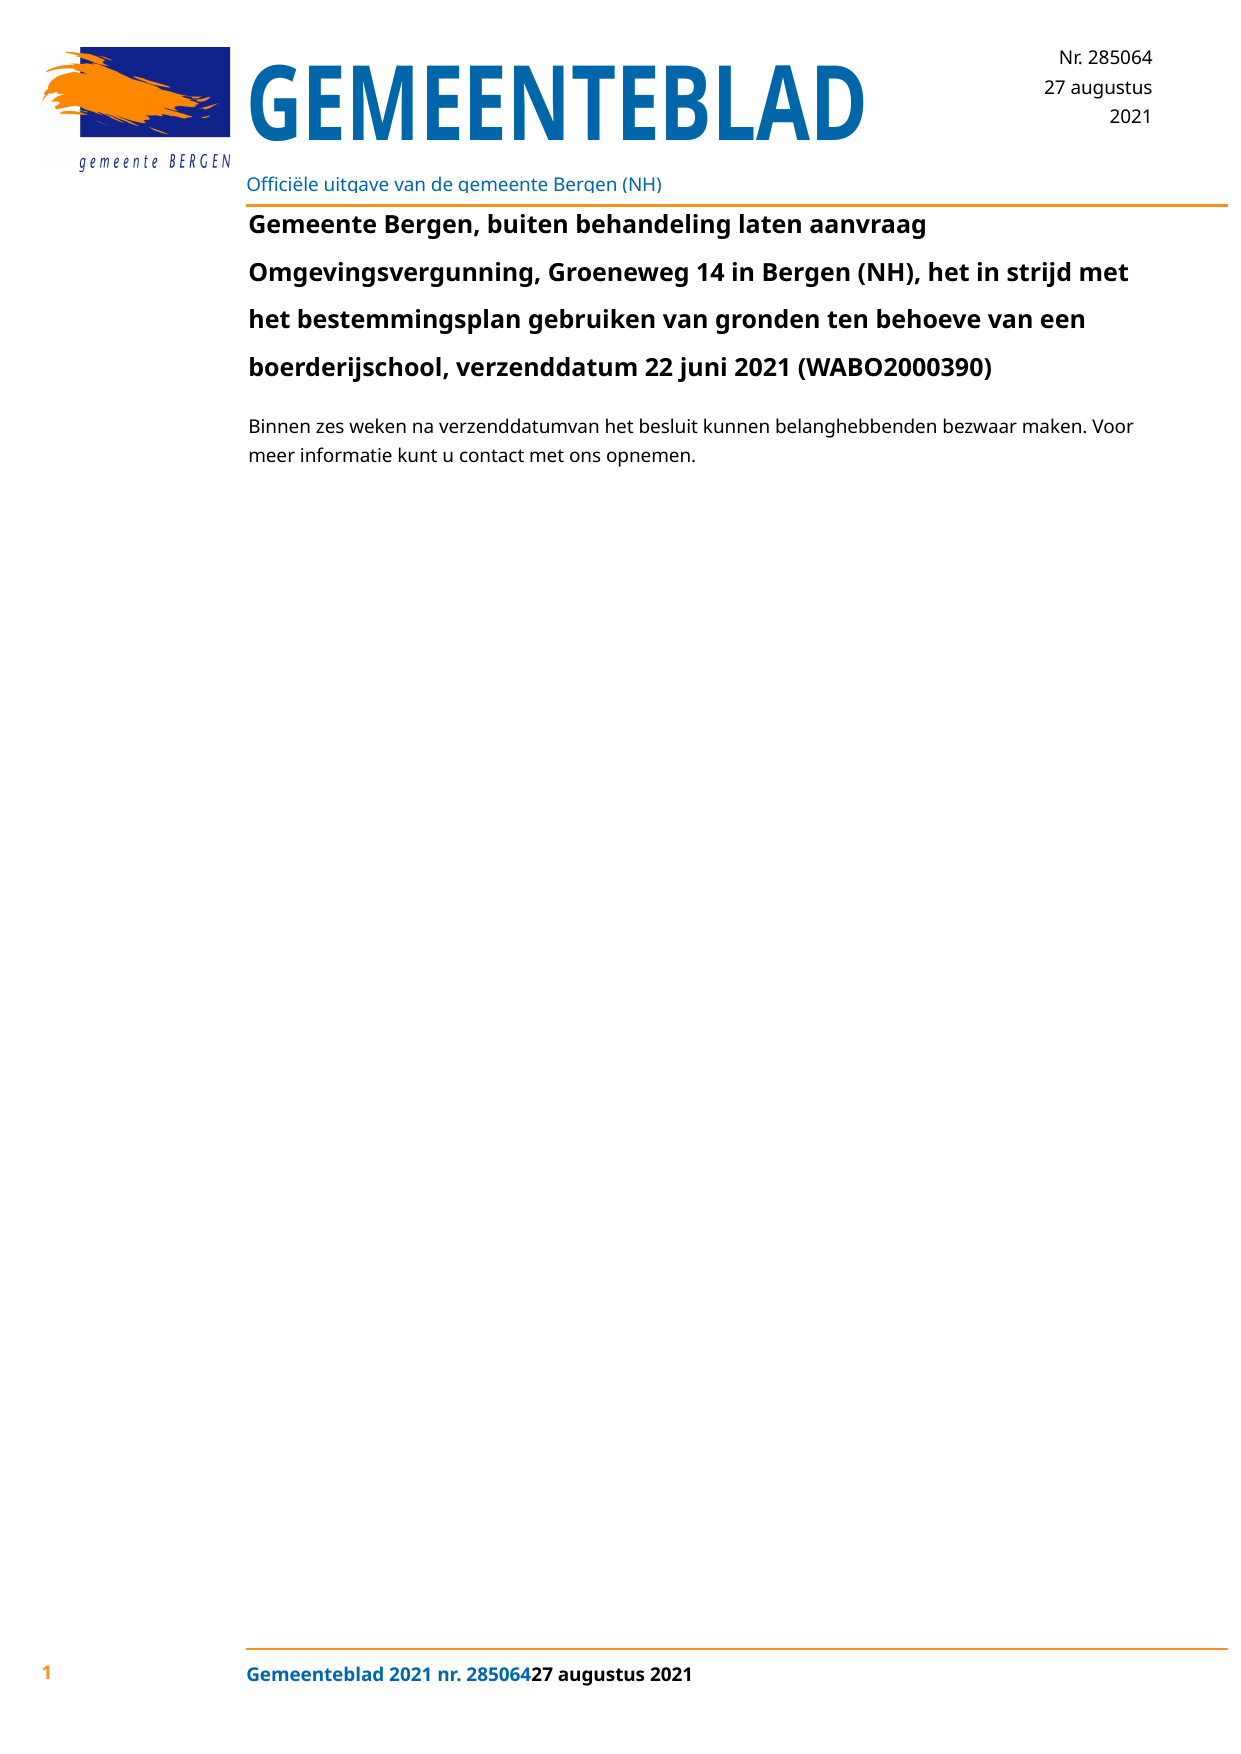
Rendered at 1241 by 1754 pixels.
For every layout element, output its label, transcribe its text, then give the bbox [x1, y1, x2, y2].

text Gemeente Bergen, buiten behandeling laten aanvraag Omgevingsvergunning, Groeneweg 14 in Bergen (NH), het in strijd met het bestemmingsplan gebruiken van gronden ten behoeve van een boerderijschool, verzenddatum 22 juni 2021 (WABO2000390) [248, 207, 1152, 384]
text Binnen zes weken na verzenddatumvan het besluit kunnen belanghebbenden bezwaar maken. Voor meer informatie kunt u contact met ons opnemen. [248, 413, 1152, 468]
picture [41, 47, 231, 172]
